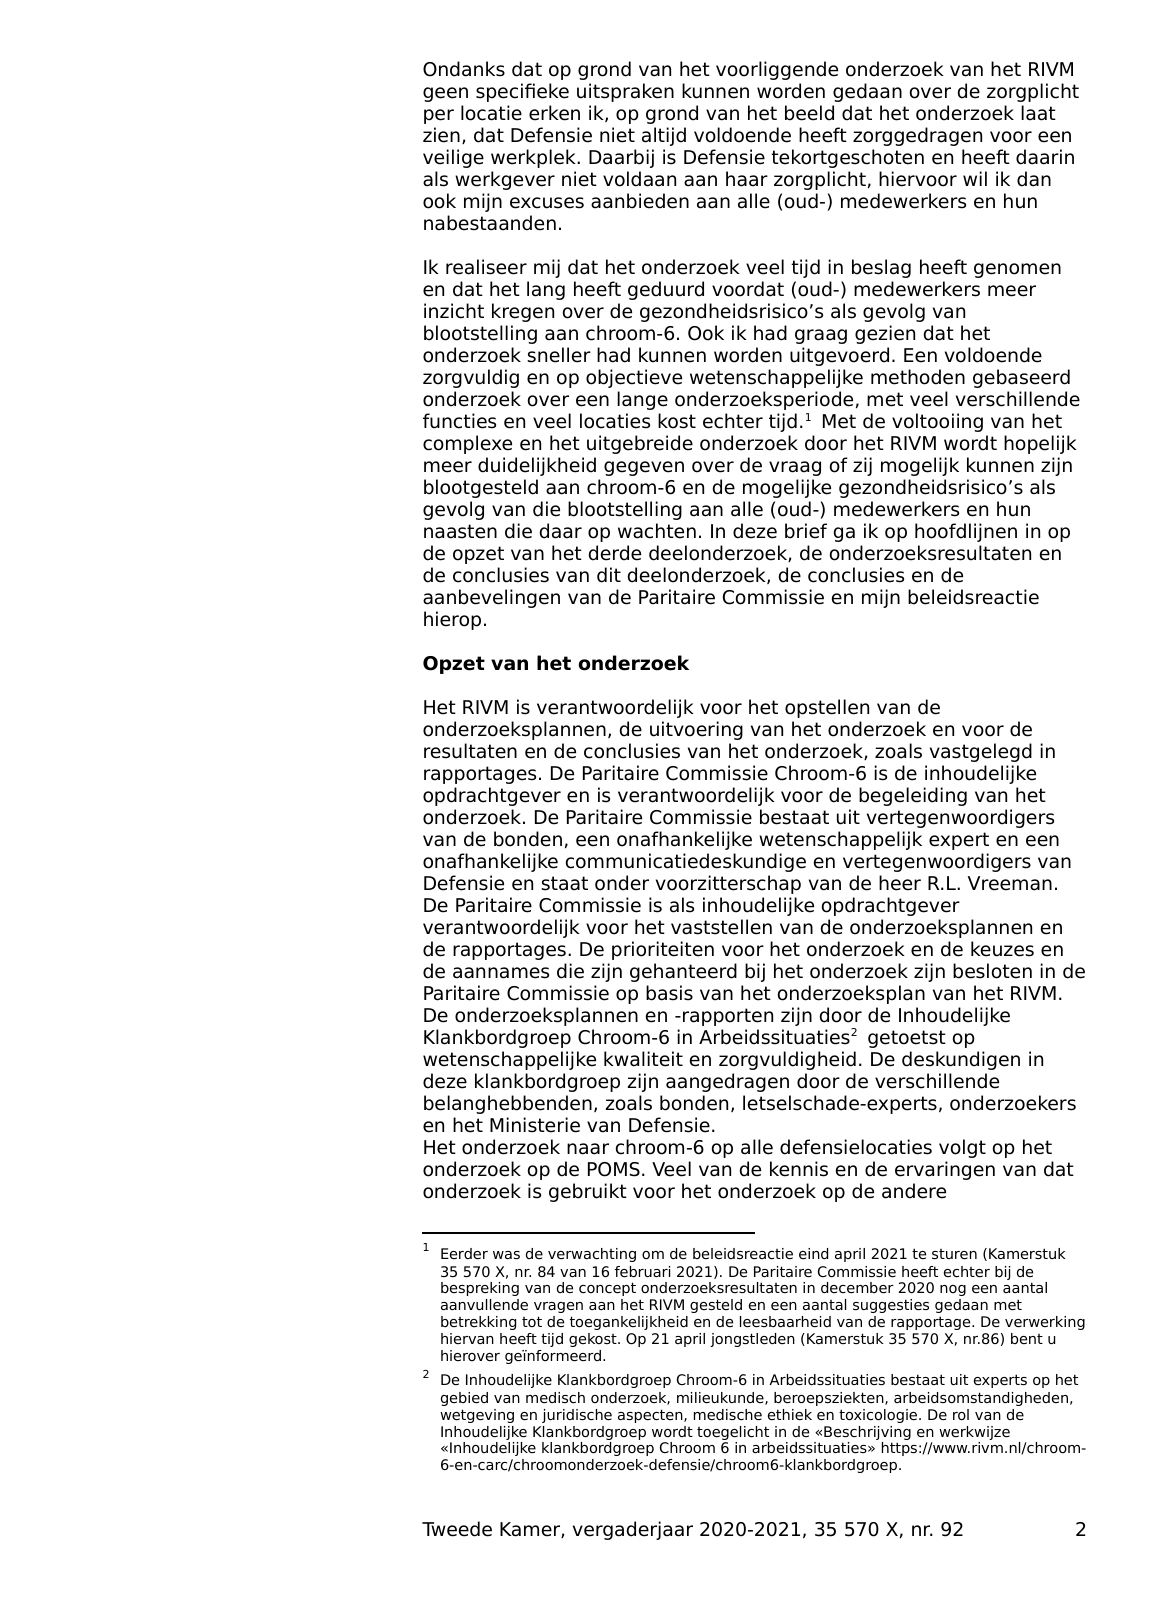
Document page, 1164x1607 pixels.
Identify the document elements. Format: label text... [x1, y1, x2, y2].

text Het RIVM is verantwoordelijk voor het opstellen van de onderzoeksplannen, de uitvoering van het onderzoek en voor de resultaten en de conclusies van het onderzoek, zoals vastgelegd in rapportages. De Paritaire Commissie Chroom-6 is de inhoudelijke opdrachtgever en is verantwoordelijk voor de begeleiding van het onderzoek. De Paritaire Commissie bestaat uit vertegenwoordigers van de bonden, een onafhankelijke wetenschappelijk expert en een onafhankelijke communicatiedeskundige en vertegenwoordigers van Defensie en staat onder voorzitterschap van de heer R.L. Vreeman. De Paritaire Commissie is als inhoudelijke opdrachtgever verantwoordelijk voor het vaststellen van de onderzoeksplannen en de rapportages. De prioriteiten voor het onderzoek en de keuzes en de aannames die zijn gehanteerd bij het onderzoek zijn besloten in de Paritaire Commissie op basis van het onderzoeksplan van het RIVM. [422, 697, 1087, 1005]
text Het onderzoek naar chroom-6 op alle defensielocaties volgt op het onderzoek op de POMS. Veel van de kennis en de ervaringen van dat onderzoek is gebruikt voor het onderzoek op de andere [422, 1137, 1087, 1203]
subtitle Opzet van het onderzoek [422, 653, 1087, 675]
text Eerder was de verwachting om de beleidsreactie eind april 2021 te sturen (Kamerstuk 35 570 X, nr. 84 van 16 februari 2021). De Paritaire Commissie heeft echter bij de bespreking van de concept onderzoeksresultaten in december 2020 nog een aantal aanvullende vragen aan het RIVM gesteld en een aantal suggesties gedaan met betrekking tot de toegankelijkheid en de leesbaarheid van de rapportage. De verwerking hiervan heeft tijd gekost. Op 21 april jongstleden (Kamerstuk 35 570 X, nr.86) bent u hierover geïnformeerd. [422, 1242, 1087, 1365]
text Ik realiseer mij dat het onderzoek veel tijd in beslag heeft genomen en dat het lang heeft geduurd voordat (oud-) medewerkers meer inzicht kregen over de gezondheidsrisico’s als gevolg van blootstelling aan chroom-6. Ook ik had graag gezien dat het onderzoek sneller had kunnen worden uitgevoerd. Een voldoende zorgvuldig en op objectieve wetenschappelijke methoden gebaseerd onderzoek over een lange onderzoeksperiode, met veel verschillende functies en veel locaties kost echter tijd. Met de voltooiing van het complexe en het uitgebreide onderzoek door het RIVM wordt hopelijk meer duidelijkheid gegeven over de vraag of zij mogelijk kunnen zijn blootgesteld aan chroom-6 en de mogelijke gezondheidsrisico’s als gevolg van die blootstelling aan alle (oud-) medewerkers en hun naasten die daar op wachten. In deze brief ga ik op hoofdlijnen in op de opzet van het derde deelonderzoek, de onderzoeksresultaten en de conclusies van dit deelonderzoek, de conclusies en de aanbevelingen van de Paritaire Commissie en mijn beleidsreactie hierop. [422, 257, 1087, 631]
text Ondanks dat op grond van het voorliggende onderzoek van het RIVM geen specifieke uitspraken kunnen worden gedaan over de zorgplicht per locatie erken ik, op grond van het beeld dat het onderzoek laat zien, dat Defensie niet altijd voldoende heeft zorggedragen voor een veilige werkplek. Daarbij is Defensie tekortgeschoten en heeft daarin als werkgever niet voldaan aan haar zorgplicht, hiervoor wil ik dan ook mijn excuses aanbieden aan alle (oud-) medewerkers en hun nabestaanden. [422, 59, 1087, 235]
text De Inhoudelijke Klankbordgroep Chroom-6 in Arbeidssituaties bestaat uit experts op het gebied van medisch onderzoek, milieukunde, beroepsziekten, arbeidsomstandigheden, wetgeving en juridische aspecten, medische ethiek en toxicologie. De rol van de Inhoudelijke Klankbordgroep wordt toegelicht in de «Beschrijving en werkwijze «Inhoudelijke klankbordgroep Chroom 6 in arbeidssituaties» https://www.rivm.nl/chroom-6-en-carc/chroomonderzoek-defensie/chroom6-klankbordgroep. [422, 1368, 1087, 1474]
text De onderzoeksplannen en -rapporten zijn door de Inhoudelijke Klankbordgroep Chroom-6 in Arbeidssituaties getoetst op wetenschappelijke kwaliteit en zorgvuldigheid. De deskundigen in deze klankbordgroep zijn aangedragen door de verschillende belanghebbenden, zoals bonden, letselschade-experts, onderzoekers en het Ministerie van Defensie. [422, 1005, 1087, 1137]
